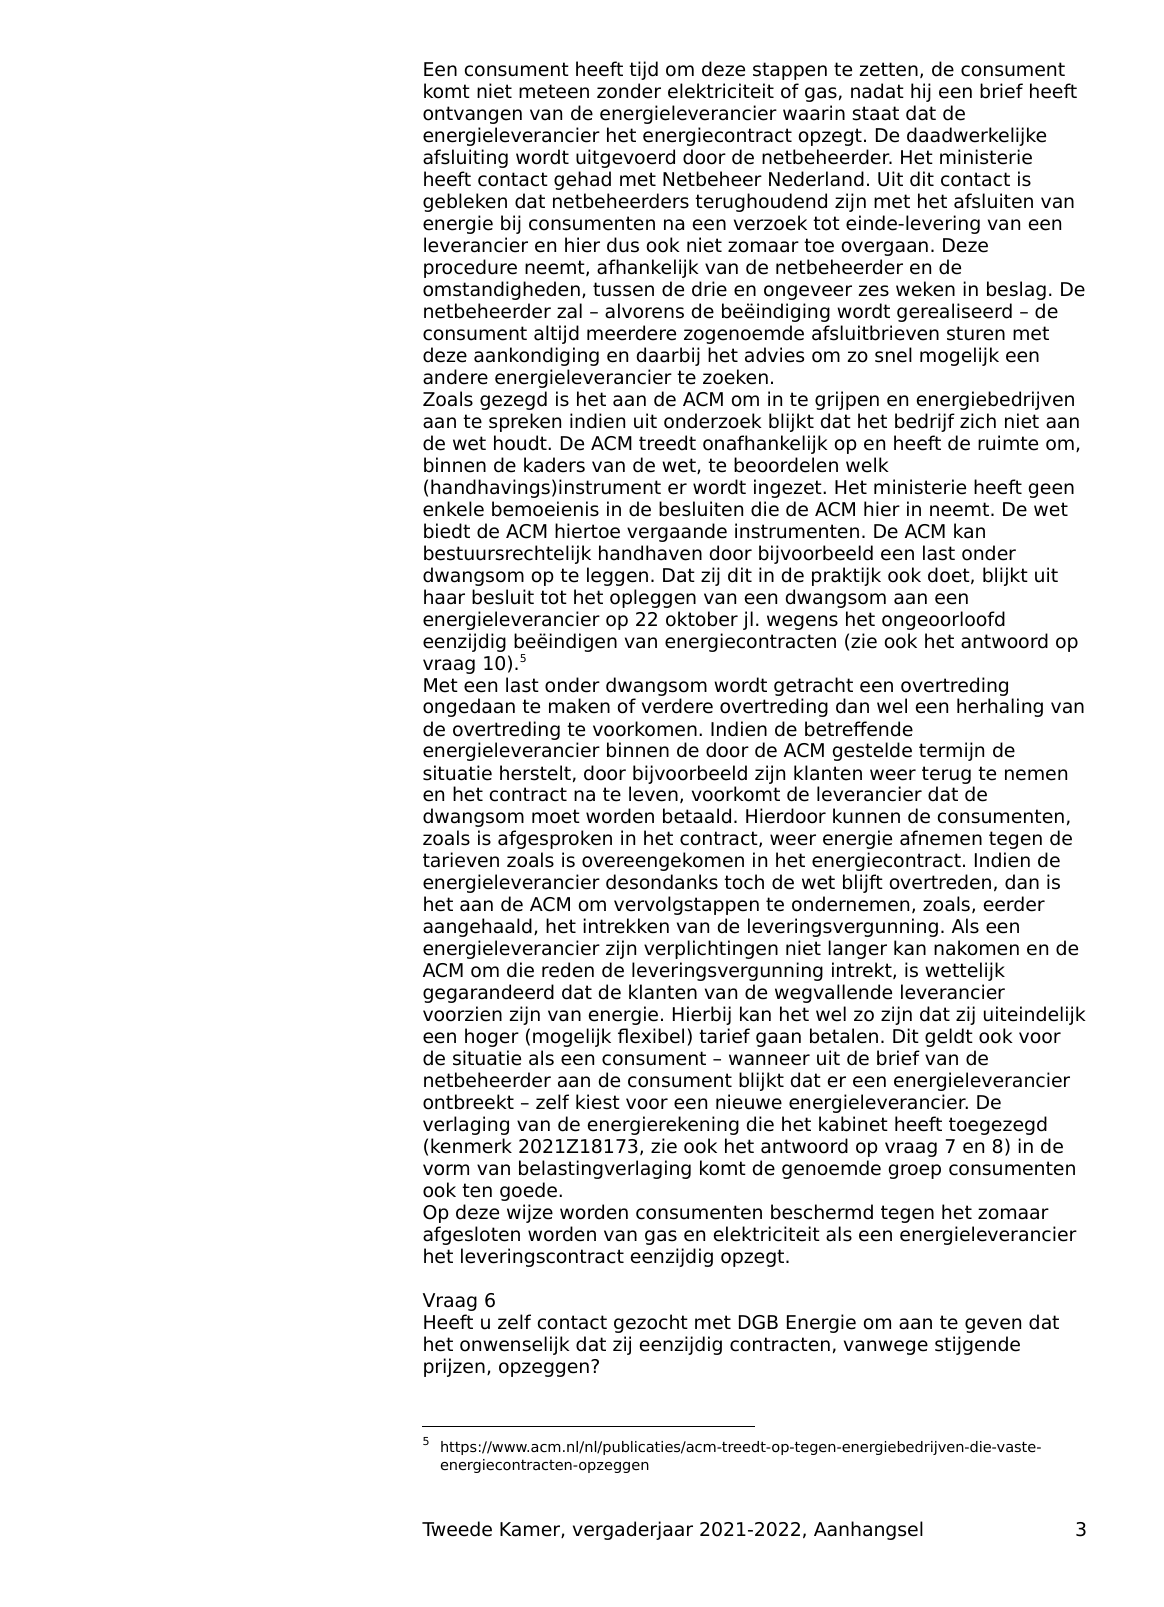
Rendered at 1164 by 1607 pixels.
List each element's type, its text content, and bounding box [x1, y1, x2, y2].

text https://www.acm.nl/nl/publicaties/acm-treedt-op-tegen-energiebedrijven-die-vaste-energiecontracten-opzeggen [422, 1435, 1087, 1474]
text Vraag 6 [422, 1290, 1087, 1312]
text Op deze wijze worden consumenten beschermd tegen het zomaar afgesloten worden van gas en elektriciteit als een energieleverancier het leveringscontract eenzijdig opzegt. [422, 1202, 1087, 1268]
text Een consument heeft tijd om deze stappen te zetten, de consument komt niet meteen zonder elektriciteit of gas, nadat hij een brief heeft ontvangen van de energieleverancier waarin staat dat de energieleverancier het energiecontract opzegt. De daadwerkelijke afsluiting wordt uitgevoerd door de netbeheerder. Het ministerie heeft contact gehad met Netbeheer Nederland. Uit dit contact is gebleken dat netbeheerders terughoudend zijn met het afsluiten van energie bij consumenten na een verzoek tot einde-levering van een leverancier en hier dus ook niet zomaar toe overgaan. Deze procedure neemt, afhankelijk van de netbeheerder en de omstandigheden, tussen de drie en ongeveer zes weken in beslag. De netbeheerder zal – alvorens de beëindiging wordt gerealiseerd – de consument altijd meerdere zogenoemde afsluitbrieven sturen met deze aankondiging en daarbij het advies om zo snel mogelijk een andere energieleverancier te zoeken. [422, 59, 1087, 389]
text Zoals gezegd is het aan de ACM om in te grijpen en energiebedrijven aan te spreken indien uit onderzoek blijkt dat het bedrijf zich niet aan de wet houdt. De ACM treedt onafhankelijk op en heeft de ruimte om, binnen de kaders van de wet, te beoordelen welk (handhavings)instrument er wordt ingezet. Het ministerie heeft geen enkele bemoeienis in de besluiten die de ACM hier in neemt. De wet biedt de ACM hiertoe vergaande instrumenten. De ACM kan bestuursrechtelijk handhaven door bijvoorbeeld een last onder dwangsom op te leggen. Dat zij dit in de praktijk ook doet, blijkt uit haar besluit tot het opleggen van een dwangsom aan een energieleverancier op 22 oktober jl. wegens het ongeoorloofd eenzijdig beëindigen van energiecontracten (zie ook het antwoord op vraag 10). [422, 389, 1087, 674]
text Heeft u zelf contact gezocht met DGB Energie om aan te geven dat het onwenselijk dat zij eenzijdig contracten, vanwege stijgende prijzen, opzeggen? [422, 1312, 1087, 1378]
text Met een last onder dwangsom wordt getracht een overtreding ongedaan te maken of verdere overtreding dan wel een herhaling van de overtreding te voorkomen. Indien de betreffende energieleverancier binnen de door de ACM gestelde termijn de situatie herstelt, door bijvoorbeeld zijn klanten weer terug te nemen en het contract na te leven, voorkomt de leverancier dat de dwangsom moet worden betaald. Hierdoor kunnen de consumenten, zoals is afgesproken in het contract, weer energie afnemen tegen de tarieven zoals is overeengekomen in het energiecontract. Indien de energieleverancier desondanks toch de wet blijft overtreden, dan is het aan de ACM om vervolgstappen te ondernemen, zoals, eerder aangehaald, het intrekken van de leveringsvergunning. Als een energieleverancier zijn verplichtingen niet langer kan nakomen en de ACM om die reden de leveringsvergunning intrekt, is wettelijk gegarandeerd dat de klanten van de wegvallende leverancier voorzien zijn van energie. Hierbij kan het wel zo zijn dat zij uiteindelijk een hoger (mogelijk flexibel) tarief gaan betalen. Dit geldt ook voor de situatie als een consument – wanneer uit de brief van de netbeheerder aan de consument blijkt dat er een energieleverancier ontbreekt – zelf kiest voor een nieuwe energieleverancier. De verlaging van de energierekening die het kabinet heeft toegezegd (kenmerk 2021Z18173, zie ook het antwoord op vraag 7 en 8) in de vorm van belastingverlaging komt de genoemde groep consumenten ook ten goede. [422, 674, 1087, 1202]
